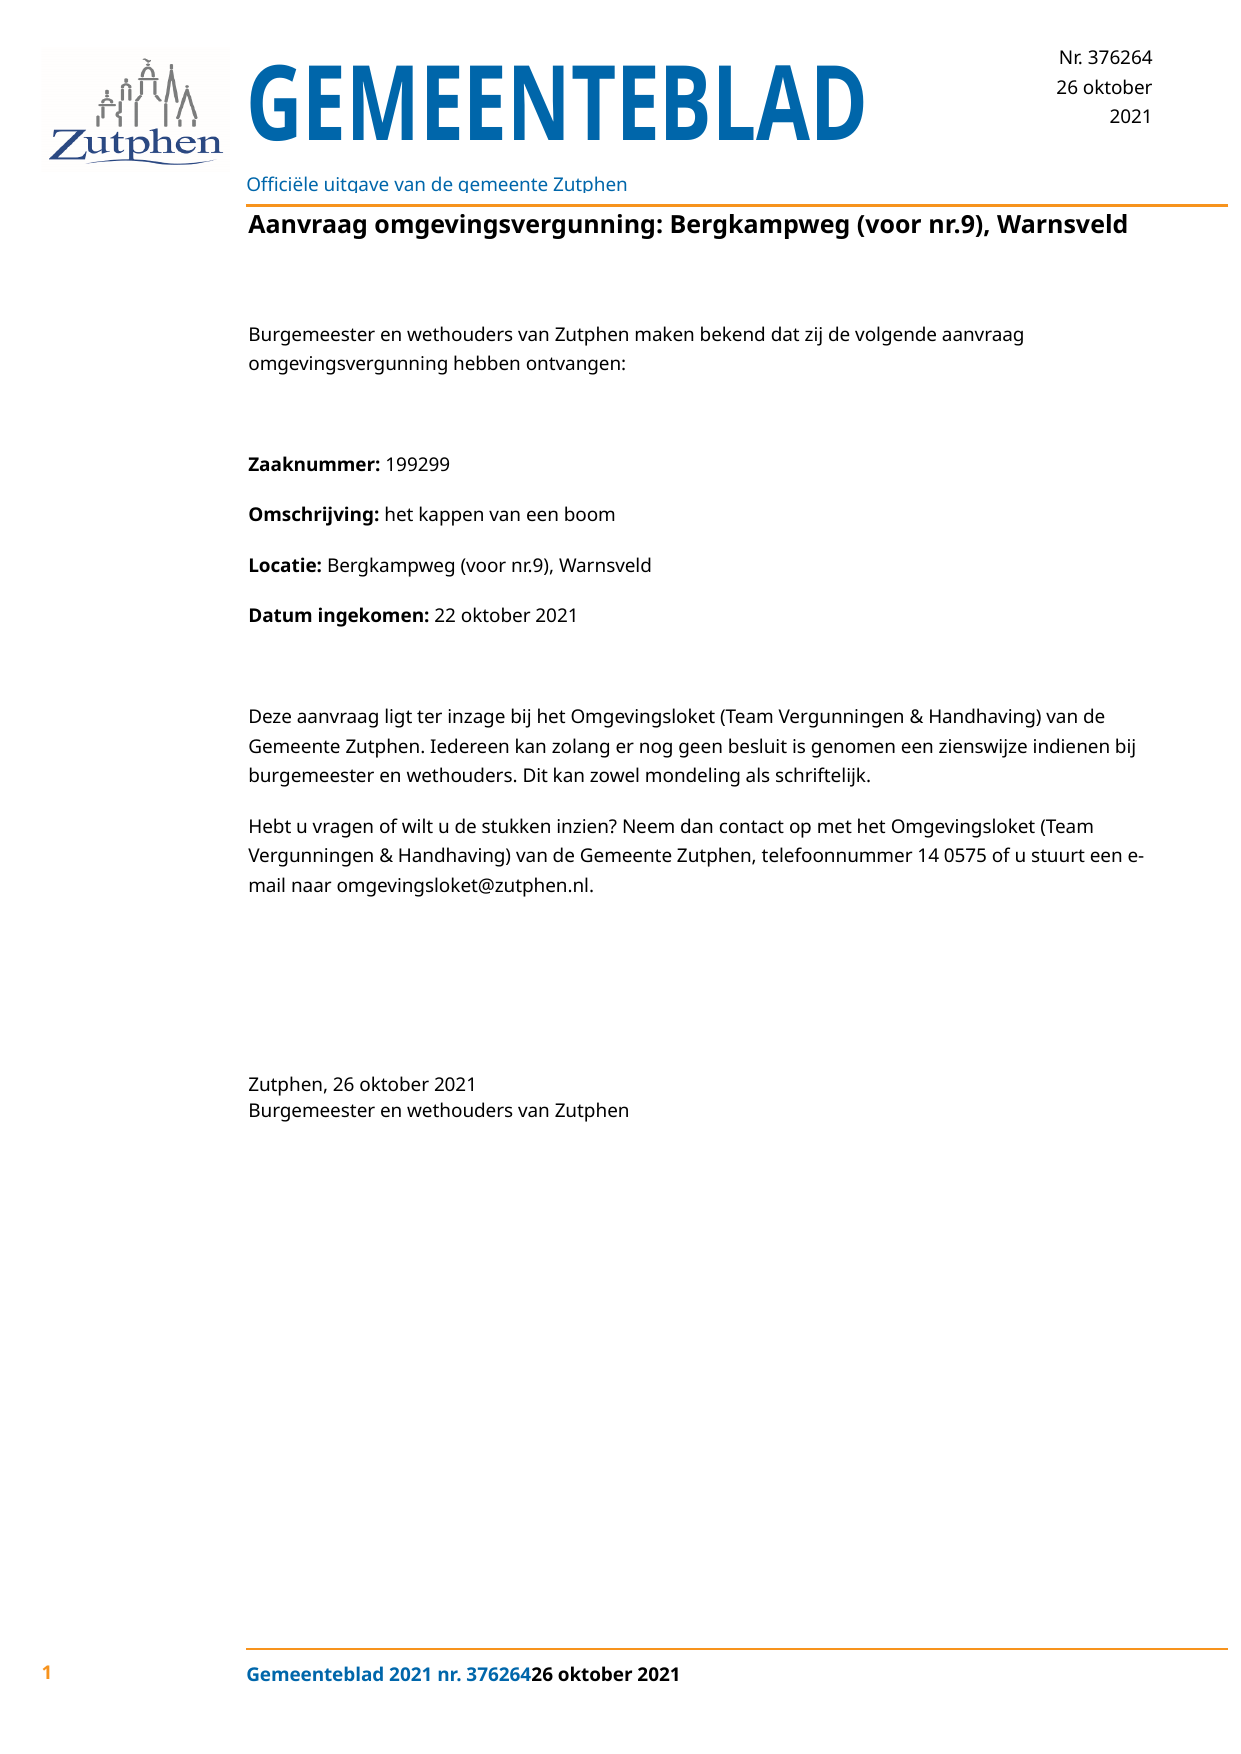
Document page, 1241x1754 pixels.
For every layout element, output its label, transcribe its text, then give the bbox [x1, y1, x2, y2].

text Hebt u vragen of wilt u de stukken inzien? Neem dan contact op met het Omgevingsloket (Team Vergunningen & Handhaving) van de Gemeente Zutphen, telefoonnummer 14 0575 of u stuurt een e-mail naar omgevingsloket@zutphen.nl. [248, 813, 1152, 898]
text Datum ingekomen: 22 oktober 2021 [248, 602, 1152, 628]
text Omschrijving: het kappen van een boom [248, 502, 1152, 527]
text Aanvraag omgevingsvergunning: Bergkampweg (voor nr.9), Warnsveld [248, 207, 1152, 241]
text Zutphen, 26 oktober 2021 [248, 1071, 1152, 1097]
text Locatie: Bergkampweg (voor nr.9), Warnsveld [248, 552, 1152, 578]
picture [41, 47, 231, 172]
text Deze aanvraag ligt ter inzage bij het Omgevingsloket (Team Vergunningen & Handhaving) van de Gemeente Zutphen. Iedereen kan zolang er nog geen besluit is genomen een zienswijze indienen bij burgemeester en wethouders. Dit kan zowel mondeling als schriftelijk. [248, 703, 1152, 788]
text Zaaknummer: 199299 [248, 451, 1152, 477]
text Burgemeester en wethouders van Zutphen maken bekend dat zij de volgende aanvraag omgevingsvergunning hebben ontvangen: [248, 321, 1152, 376]
text Burgemeester en wethouders van Zutphen [248, 1097, 1152, 1122]
